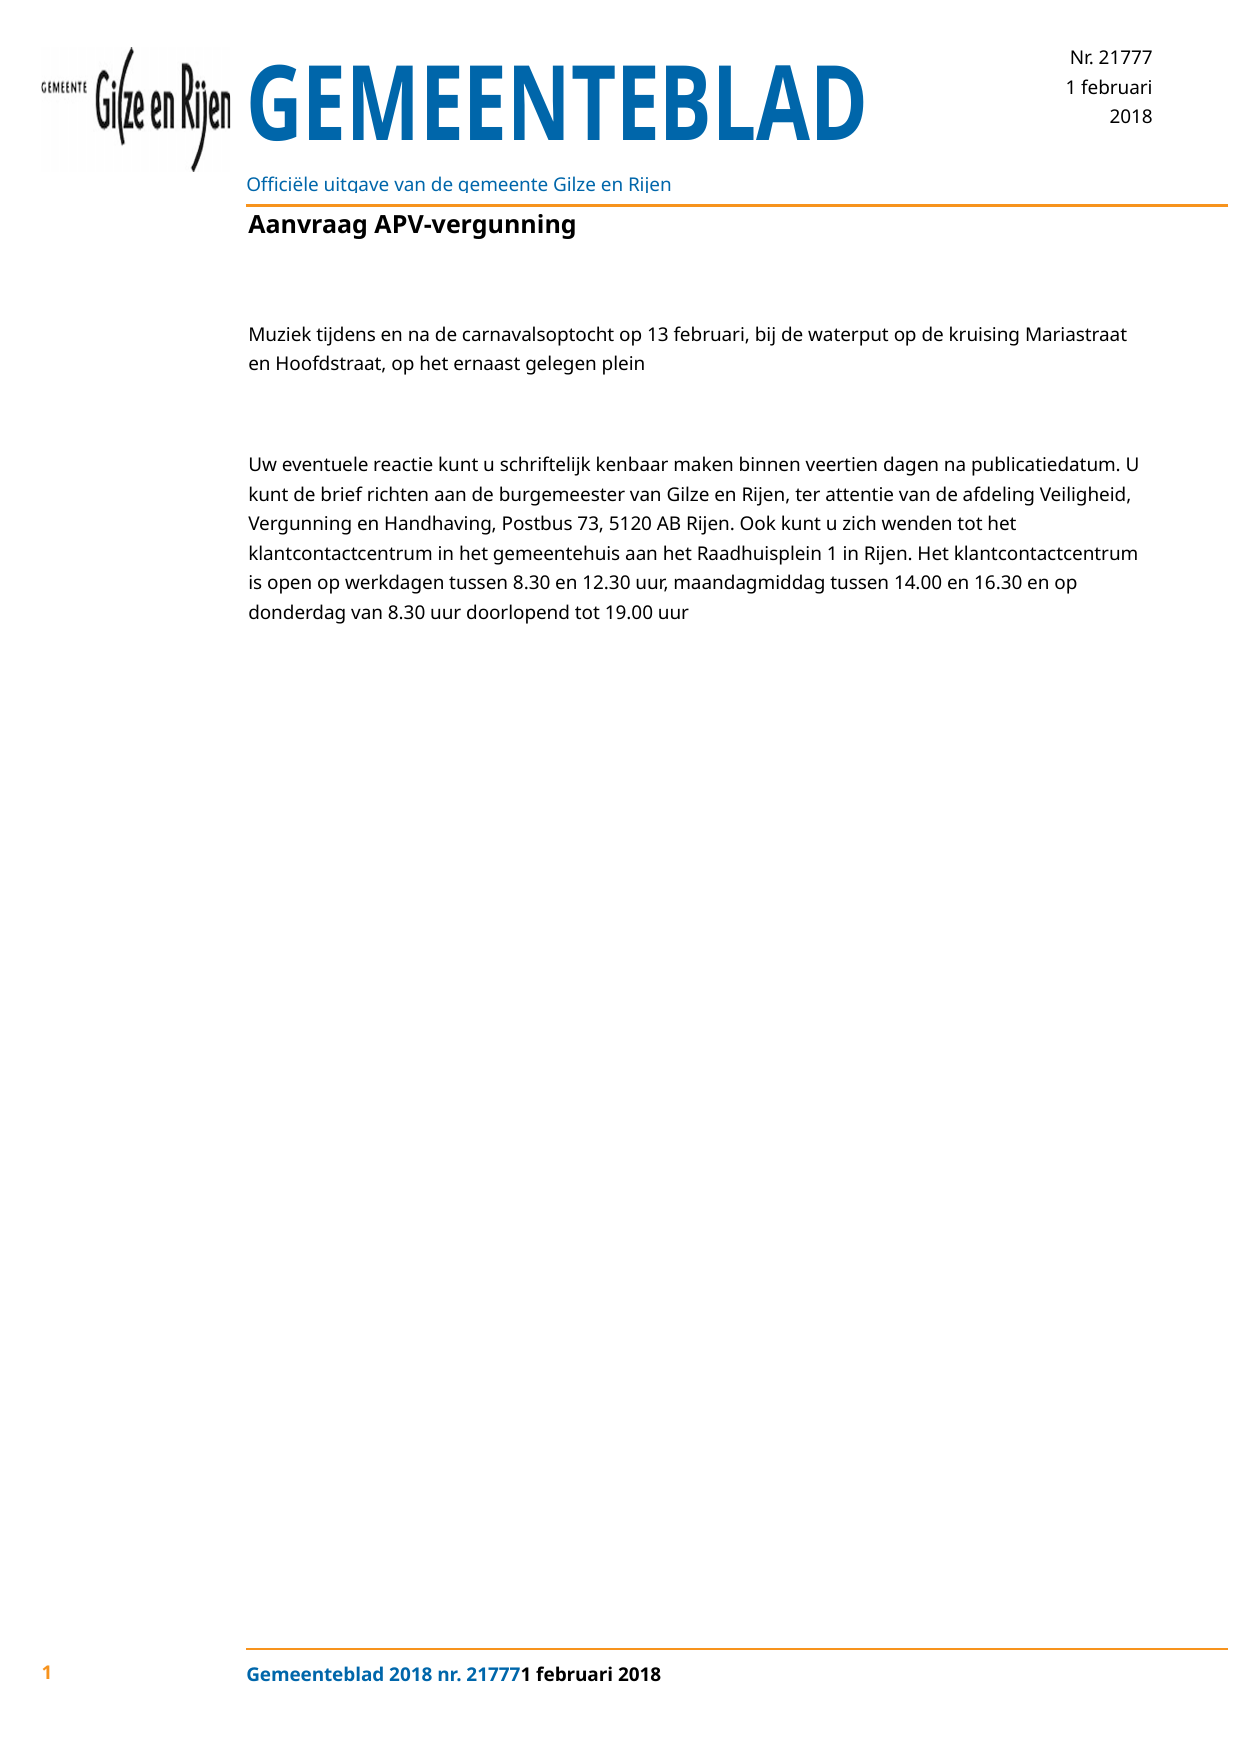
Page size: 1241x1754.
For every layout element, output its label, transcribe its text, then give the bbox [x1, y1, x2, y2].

text Aanvraag APV-vergunning [248, 207, 1152, 241]
picture [41, 47, 231, 172]
text Muziek tijdens en na de carnavalsoptocht op 13 februari, bij de waterput op de kruising Mariastraat en Hoofdstraat, op het ernaast gelegen plein [248, 321, 1152, 376]
text Uw eventuele reactie kunt u schriftelijk kenbaar maken binnen veertien dagen na publicatiedatum. U kunt de brief richten aan de burgemeester van Gilze en Rijen, ter attentie van de afdeling Veiligheid, Vergunning en Handhaving, Postbus 73, 5120 AB Rijen. Ook kunt u zich wenden tot het klantcontactcentrum in het gemeentehuis aan het Raadhuisplein 1 in Rijen. Het klantcontactcentrum is open op werkdagen tussen 8.30 en 12.30 uur, maandagmiddag tussen 14.00 en 16.30 en op donderdag van 8.30 uur doorlopend tot 19.00 uur [248, 451, 1152, 625]
